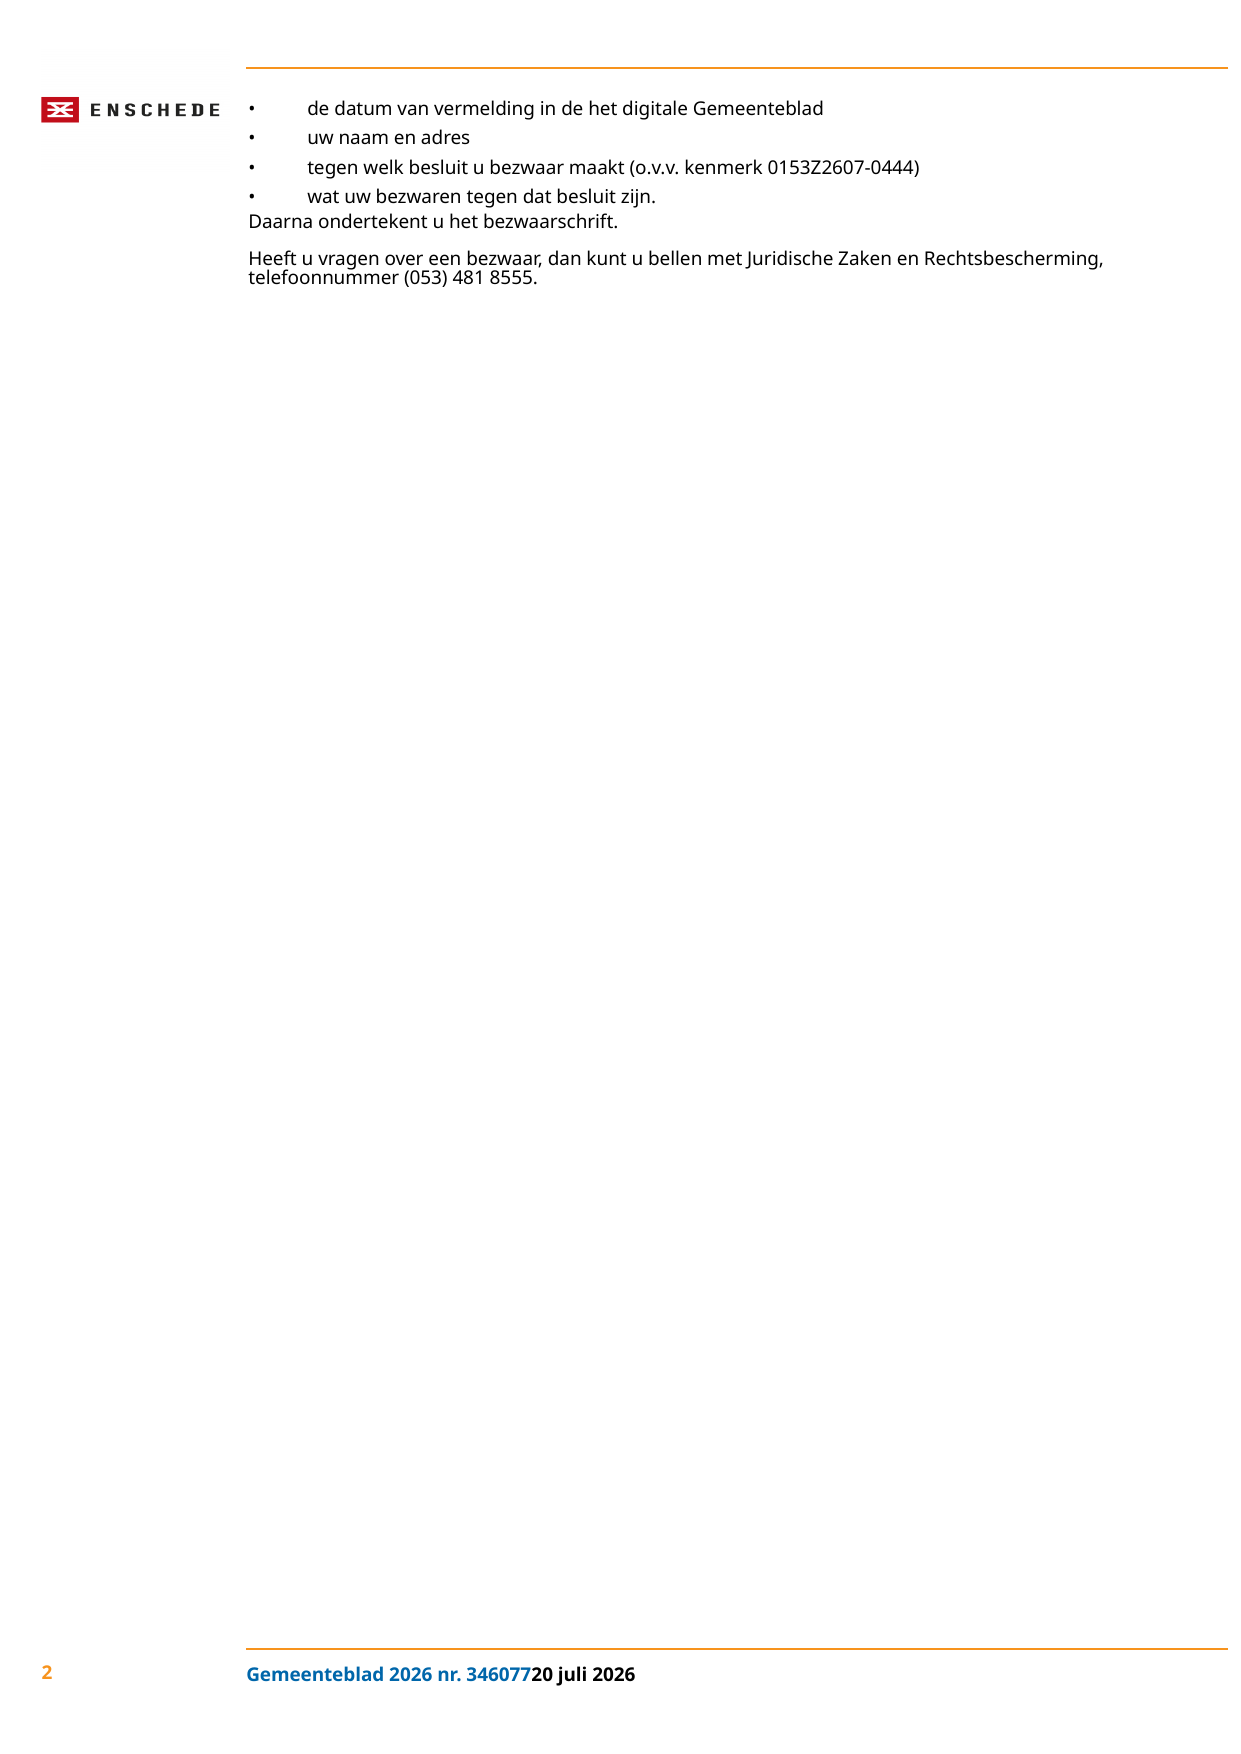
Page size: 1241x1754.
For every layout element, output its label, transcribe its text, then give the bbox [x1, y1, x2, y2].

text Daarna ondertekent u het bezwaarschrift. [248, 213, 1152, 232]
list wat uw bezwaren tegen dat besluit zijn. [248, 183, 1152, 209]
list de datum van vermelding in de het digitale Gemeenteblad [248, 95, 1152, 121]
picture [41, 47, 231, 172]
list tegen welk besluit u bezwaar maakt (o.v.v. kenmerk 0153Z2607-0444) [248, 154, 1152, 180]
list uw naam en adres [248, 124, 1152, 150]
text Heeft u vragen over een bezwaar, dan kunt u bellen met Juridische Zaken en Rechtsbescherming, telefoonnummer (053) 481 8555. [248, 250, 1152, 289]
